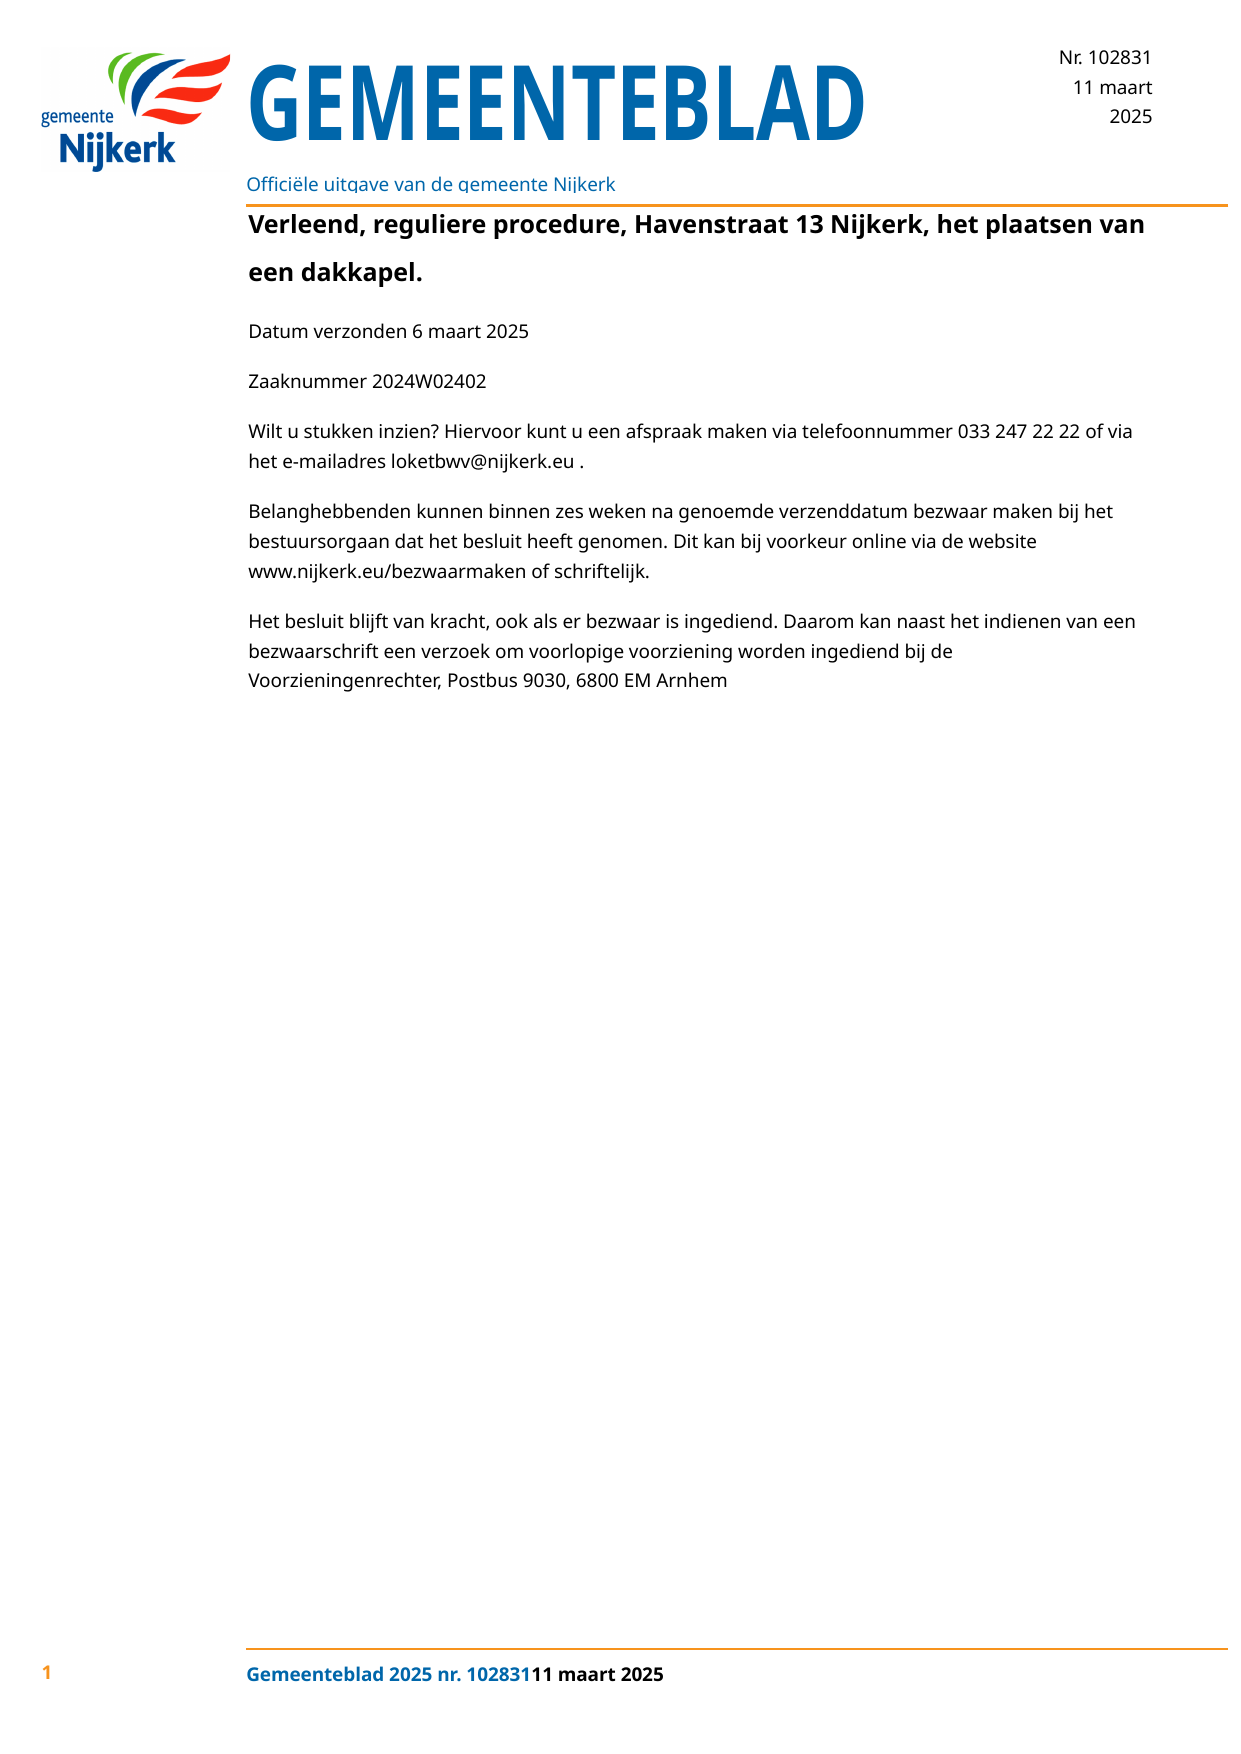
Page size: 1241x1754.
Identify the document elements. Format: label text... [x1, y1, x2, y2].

text Zaaknummer 2024W02402 [248, 368, 1152, 394]
picture [41, 47, 231, 172]
text Het besluit blijft van kracht, ook als er bezwaar is ingediend. Daarom kan naast het indienen van een bezwaarschrift een verzoek om voorlopige voorziening worden ingediend bij de Voorzieningenrechter, Postbus 9030, 6800 EM Arnhem [248, 608, 1152, 693]
text Wilt u stukken inzien? Hiervoor kunt u een afspraak maken via telefoonnummer 033 247 22 22 of via het e-mailadres loketbwv@nijkerk.eu . [248, 419, 1152, 474]
text Verleend, reguliere procedure, Havenstraat 13 Nijkerk, het plaatsen van een dakkapel. [248, 207, 1152, 288]
text Datum verzonden 6 maart 2025 [248, 318, 1152, 344]
text Belanghebbenden kunnen binnen zes weken na genoemde verzenddatum bezwaar maken bij het bestuursorgaan dat het besluit heeft genomen. Dit kan bij voorkeur online via de website www.nijkerk.eu/bezwaarmaken of schriftelijk. [248, 499, 1152, 584]
